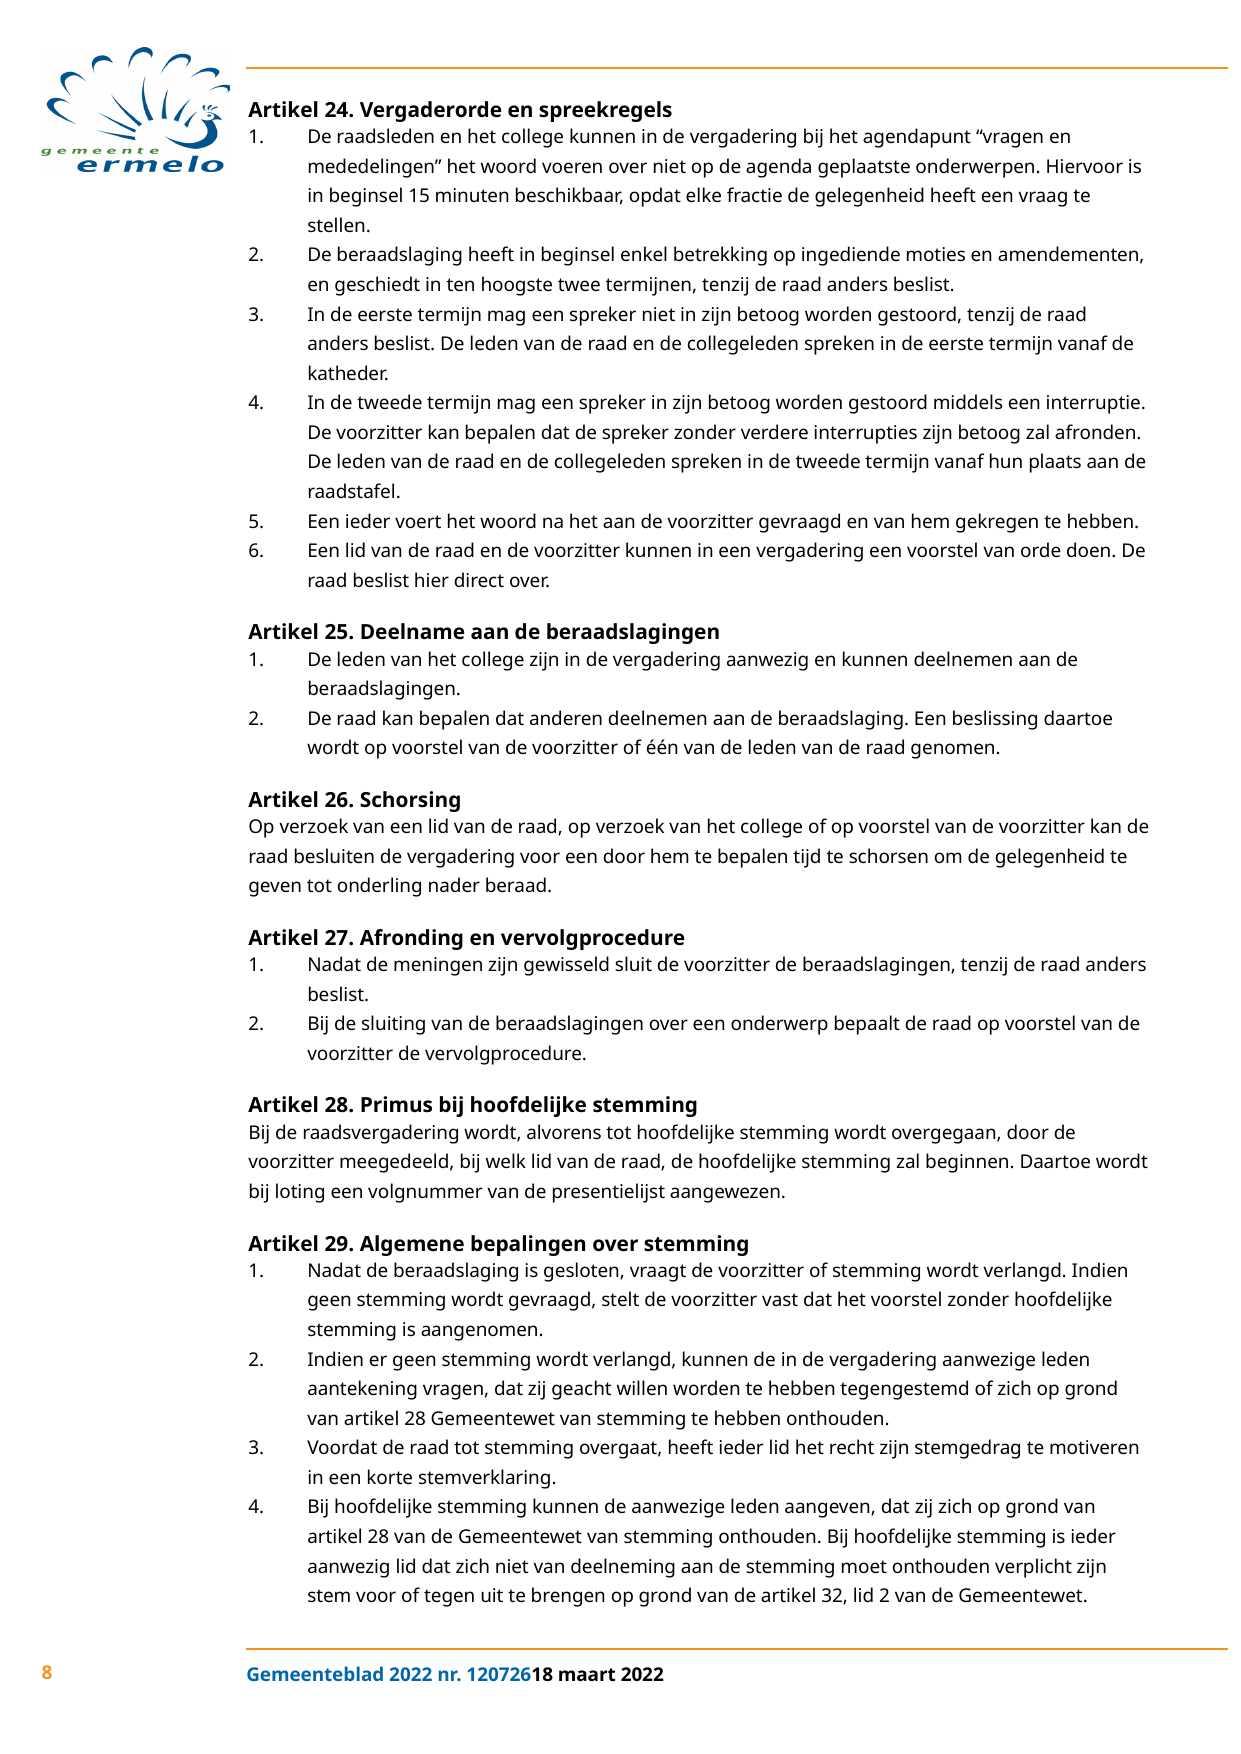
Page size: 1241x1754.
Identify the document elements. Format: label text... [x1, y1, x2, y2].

list Een ieder voert het woord na het aan de voorzitter gevraagd en van hem gekregen te hebben. [248, 508, 1152, 533]
list Voordat de raad tot stemming overgaat, heeft ieder lid het recht zijn stemgedrag te motiveren in een korte stemverklaring. [248, 1434, 1152, 1490]
list Bij hoofdelijke stemming kunnen de aanwezige leden aangeven, dat zij zich op grond van artikel 28 van de Gemeentewet van stemming onthouden. Bij hoofdelijke stemming is ieder aanwezig lid dat zich niet van deelneming aan de stemming moet onthouden verplicht zijn stem voor of tegen uit te brengen op grond van de artikel 32, lid 2 van de Gemeentewet. [248, 1494, 1152, 1608]
list Nadat de meningen zijn gewisseld sluit de voorzitter de beraadslagingen, tenzij de raad anders beslist. [248, 951, 1152, 1007]
text Artikel 27. Afronding en vervolgprocedure [248, 923, 1152, 951]
list In de tweede termijn mag een spreker in zijn betoog worden gestoord middels een interruptie. De voorzitter kan bepalen dat de spreker zonder verdere interrupties zijn betoog zal afronden. De leden van de raad en de collegeleden spreken in de tweede termijn vanaf hun plaats aan de raadstafel. [248, 389, 1152, 504]
list De beraadslaging heeft in beginsel enkel betrekking op ingediende moties en amendementen, en geschiedt in ten hoogste twee termijnen, tenzij de raad anders beslist. [248, 242, 1152, 297]
list De leden van het college zijn in de vergadering aanwezig en kunnen deelnemen aan de beraadslagingen. [248, 646, 1152, 701]
list De raadsleden en het college kunnen in de vergadering bij het agendapunt “vragen en mededelingen” het woord voeren over niet op de agenda geplaatste onderwerpen. Hiervoor is in beginsel 15 minuten beschikbaar, opdat elke fractie de gelegenheid heeft een vraag te stellen. [248, 123, 1152, 238]
text Artikel 25. Deelname aan de beraadslagingen [248, 617, 1152, 646]
text Artikel 29. Algemene bepalingen over stemming [248, 1229, 1152, 1257]
text Op verzoek van een lid van de raad, op verzoek van het college of op voorstel van de voorzitter kan de raad besluiten de vergadering voor een door hem te bepalen tijd te schorsen om de gelegenheid te geven tot onderling nader beraad. [248, 813, 1152, 898]
list In de eerste termijn mag een spreker niet in zijn betoog worden gestoord, tenzij de raad anders beslist. De leden van de raad en de collegeleden spreken in de eerste termijn vanaf de katheder. [248, 301, 1152, 386]
list Nadat de beraadslaging is gesloten, vraagt de voorzitter of stemming wordt verlangd. Indien geen stemming wordt gevraagd, stelt de voorzitter vast dat het voorstel zonder hoofdelijke stemming is aangenomen. [248, 1257, 1152, 1342]
text Bij de raadsvergadering wordt, alvorens tot hoofdelijke stemming wordt overgegaan, door de voorzitter meegedeeld, bij welk lid van de raad, de hoofdelijke stemming zal beginnen. Daartoe wordt bij loting een volgnummer van de presentielijst aangewezen. [248, 1119, 1152, 1204]
text Artikel 28. Primus bij hoofdelijke stemming [248, 1091, 1152, 1119]
list Bij de sluiting van de beraadslagingen over een onderwerp bepaalt de raad op voorstel van de voorzitter de vervolgprocedure. [248, 1011, 1152, 1066]
list Een lid van de raad en de voorzitter kunnen in een vergadering een voorstel van orde doen. De raad beslist hier direct over. [248, 537, 1152, 593]
list De raad kan bepalen dat anderen deelnemen aan de beraadslaging. Een beslissing daartoe wordt op voorstel van de voorzitter of één van de leden van de raad genomen. [248, 705, 1152, 760]
text Artikel 26. Schorsing [248, 785, 1152, 813]
text Artikel 24. Vergaderorde en spreekregels [248, 95, 1152, 123]
picture [41, 47, 231, 172]
list Indien er geen stemming wordt verlangd, kunnen de in de vergadering aanwezige leden aantekening vragen, dat zij geacht willen worden te hebben tegengestemd of zich op grond van artikel 28 Gemeentewet van stemming te hebben onthouden. [248, 1346, 1152, 1431]
